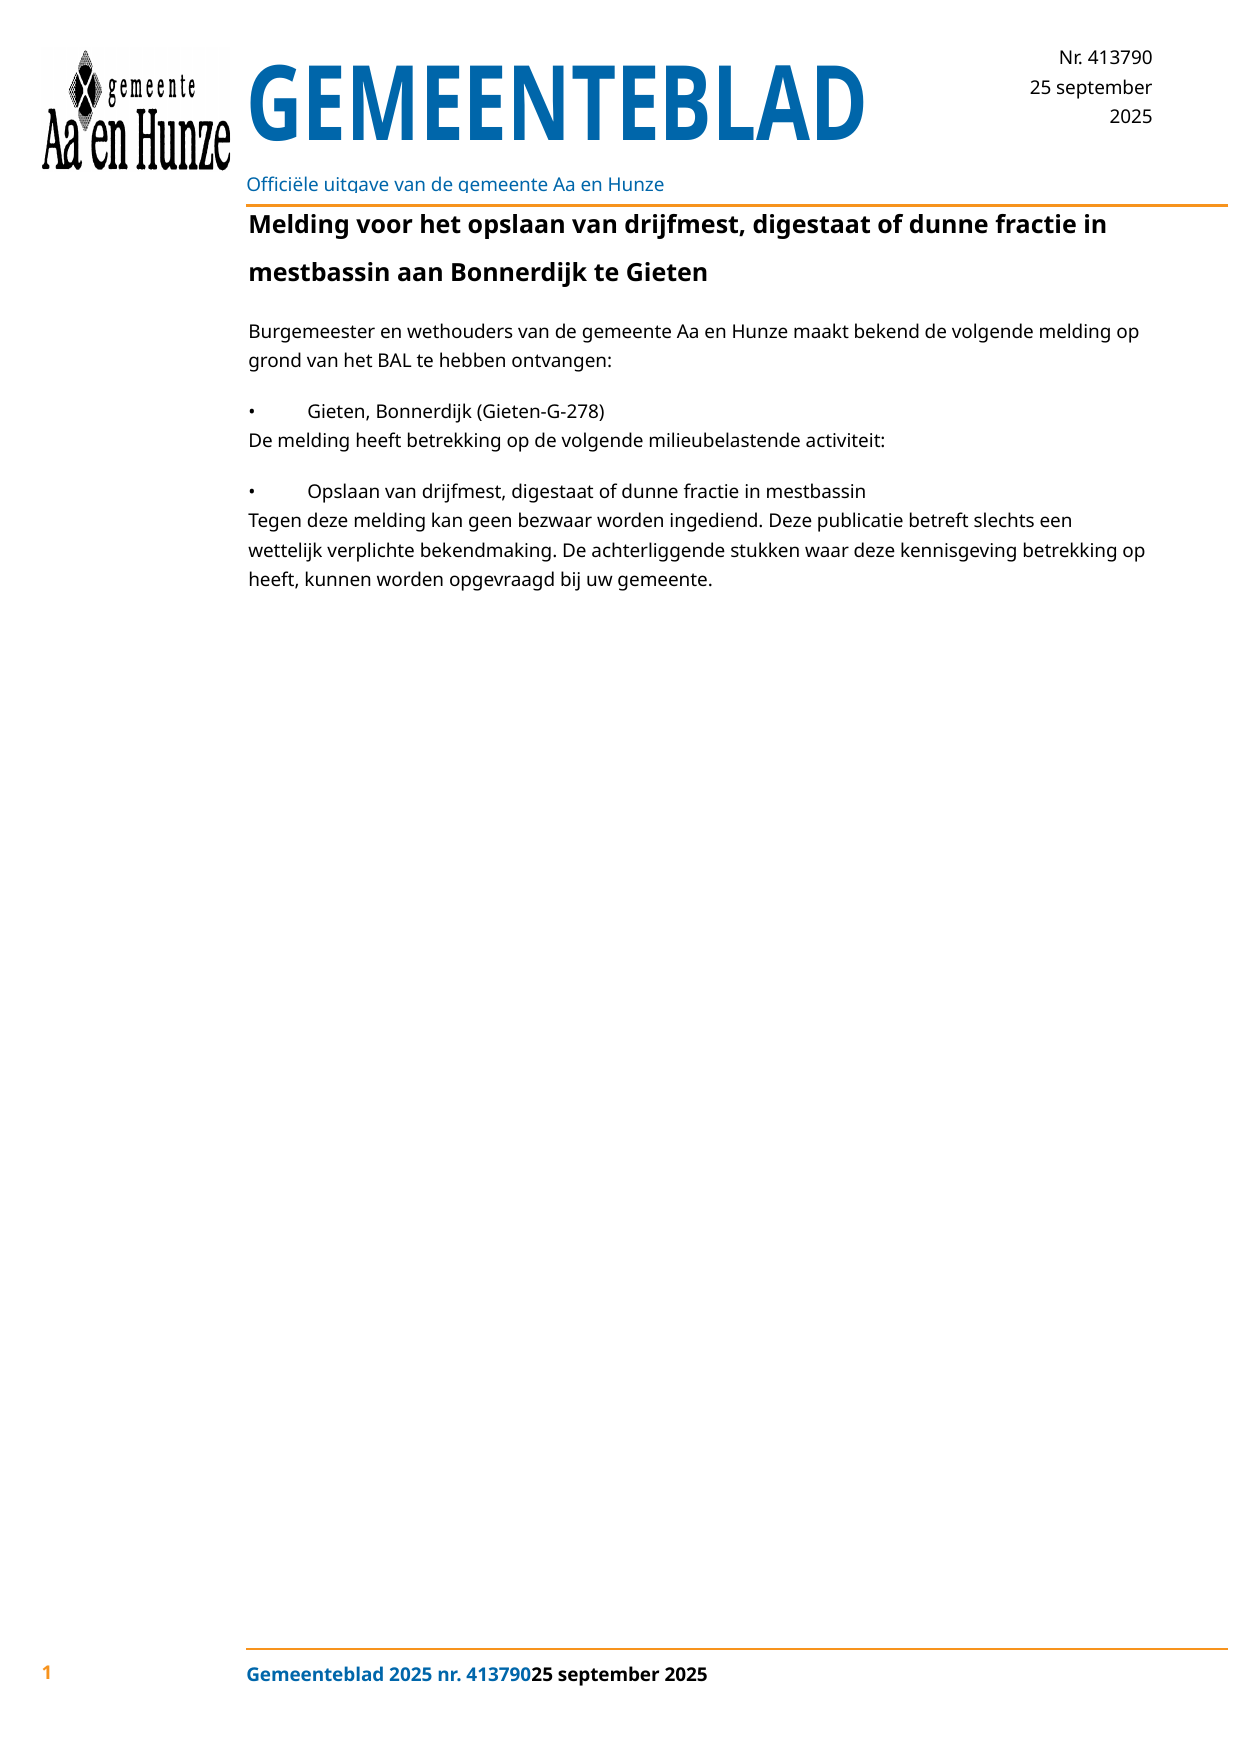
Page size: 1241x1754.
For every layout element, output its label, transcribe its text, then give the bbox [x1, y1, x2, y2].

text De melding heeft betrekking op de volgende milieubelastende activiteit: [248, 427, 1152, 453]
list Gieten, Bonnerdijk (Gieten-G-278) [248, 398, 1152, 424]
text Melding voor het opslaan van drijfmest, digestaat of dunne fractie in mestbassin aan Bonnerdijk te Gieten [248, 207, 1152, 288]
text Burgemeester en wethouders van de gemeente Aa en Hunze maakt bekend de volgende melding op grond van het BAL te hebben ontvangen: [248, 318, 1152, 373]
text Tegen deze melding kan geen bezwaar worden ingediend. Deze publicatie betreft slechts een wettelijk verplichte bekendmaking. De achterliggende stukken waar deze kennisgeving betrekking op heeft, kunnen worden opgevraagd bij uw gemeente. [248, 507, 1152, 592]
picture [41, 47, 231, 172]
list Opslaan van drijfmest, digestaat of dunne fractie in mestbassin [248, 478, 1152, 504]
